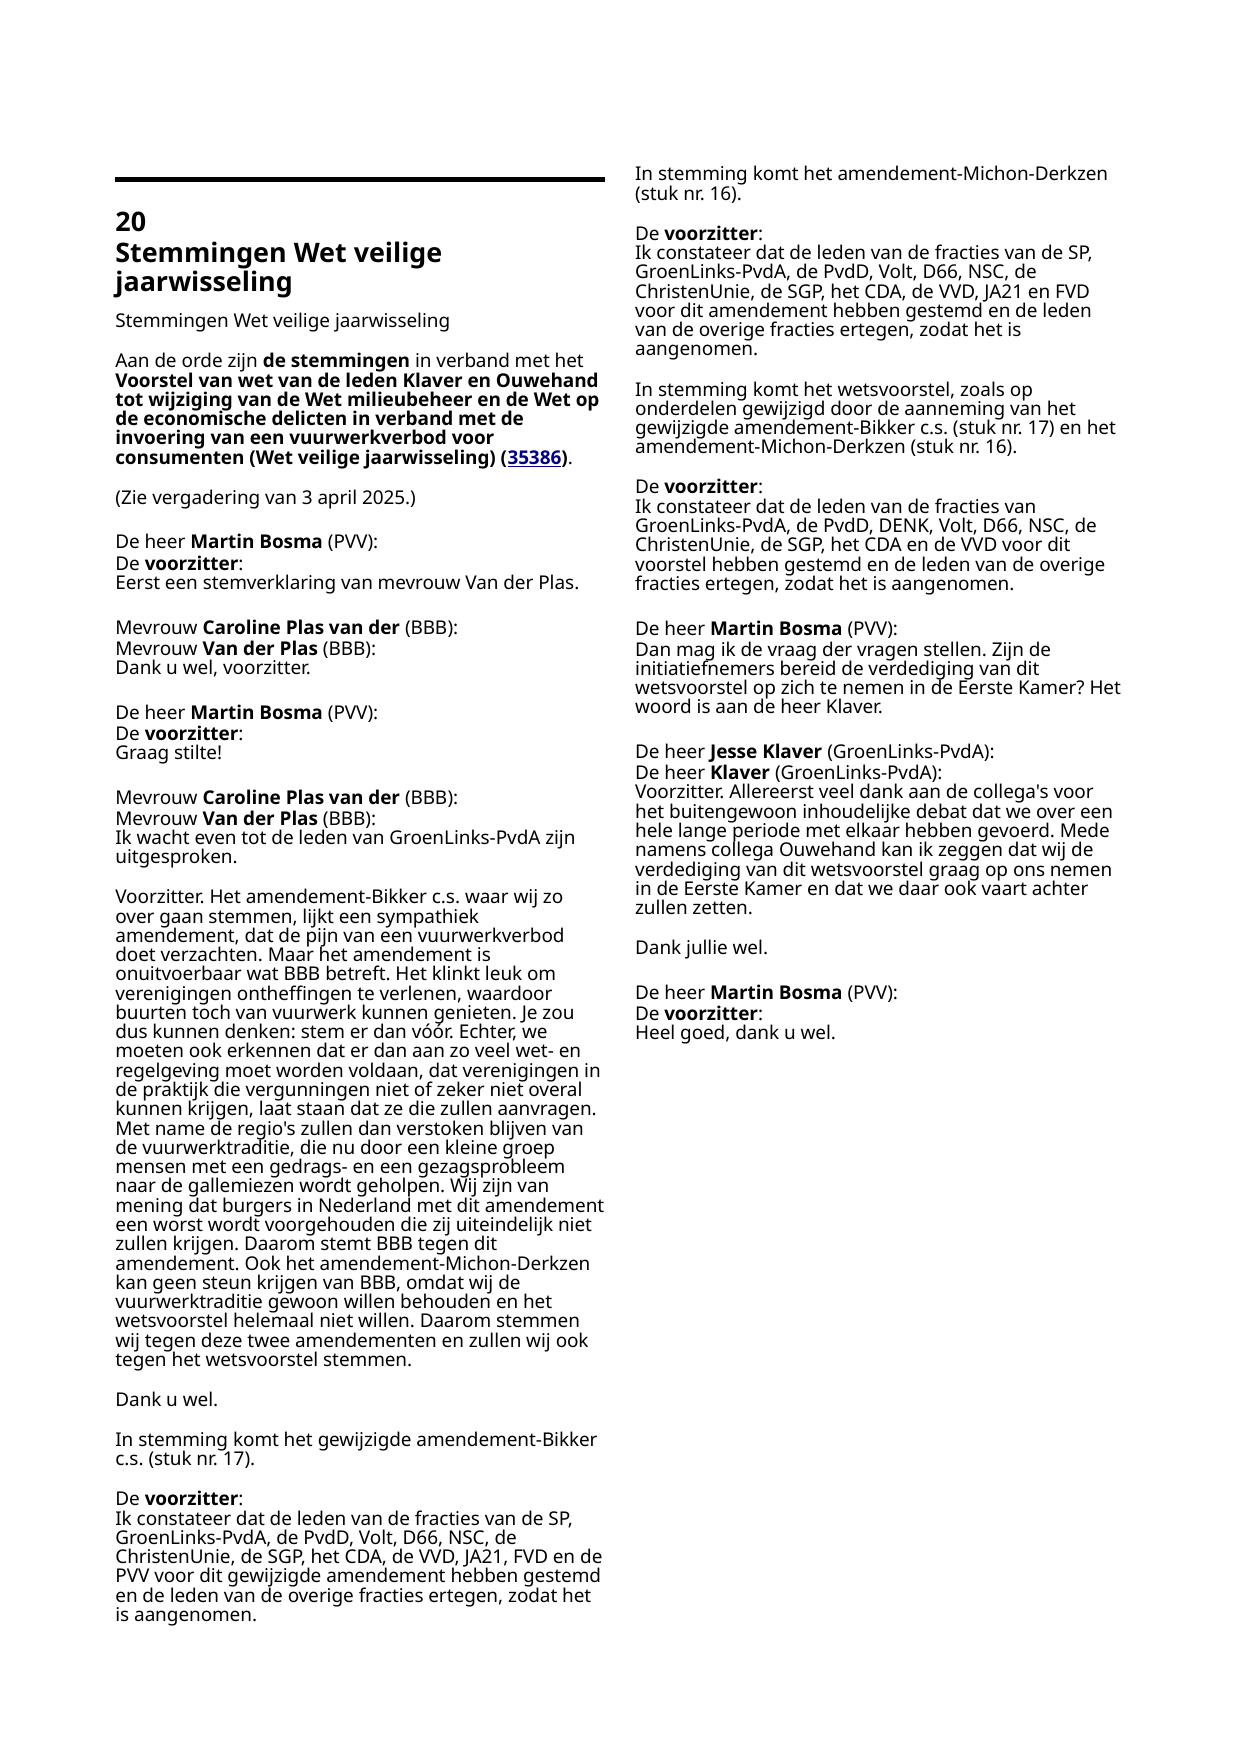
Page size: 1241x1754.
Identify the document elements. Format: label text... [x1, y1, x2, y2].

text De voorzitter: [635, 1005, 1125, 1024]
text De heer Martin Bosma (PVV): [115, 529, 605, 554]
text Ik constateer dat de leden van de fracties van GroenLinks-PvdA, de PvdD, DENK, Volt, D66, NSC, de ChristenUnie, de SGP, het CDA en de VVD voor dit voorstel hebben gestemd en de leden van de overige fracties ertegen, zodat het is aangenomen. [635, 498, 1125, 594]
text De heer Jesse Klaver (GroenLinks-PvdA): [635, 738, 1125, 764]
text Mevrouw Van der Plas (BBB): [115, 639, 605, 659]
text Stemmingen Wet veilige jaarwisseling [115, 312, 605, 332]
text De heer Martin Bosma (PVV): [635, 615, 1125, 641]
text Aan de orde zijn de stemmingen in verband met het Voorstel van wet van de leden Klaver en Ouwehand tot wijziging van de Wet milieubeheer en de Wet op de economische delicten in verband met de invoering van een vuurwerkverbod voor consumenten (Wet veilige jaarwisseling) (35386). [115, 352, 605, 468]
text Voorzitter. Het amendement-Bikker c.s. waar wij zo over gaan stemmen, lijkt een sympathiek amendement, dat de pijn van een vuurwerkverbod doet verzachten. Maar het amendement is onuitvoerbaar wat BBB betreft. Het klinkt leuk om verenigingen ontheffingen te verlenen, waardoor buurten toch van vuurwerk kunnen genieten. Je zou dus kunnen denken: stem er dan vóór. Echter, we moeten ook erkennen dat er dan aan zo veel wet- en regelgeving moet worden voldaan, dat verenigingen in de praktijk die vergunningen niet of zeker niet overal kunnen krijgen, laat staan dat ze die zullen aanvragen. Met name de regio's zullen dan verstoken blijven van de vuurwerktraditie, die nu door een kleine groep mensen met een gedrags- en een gezagsprobleem naar de gallemiezen wordt geholpen. Wij zijn van mening dat burgers in Nederland met dit amendement een worst wordt voorgehouden die zij uiteindelijk niet zullen krijgen. Daarom stemt BBB tegen dit amendement. Ook het amendement-Michon-Derkzen kan geen steun krijgen van BBB, omdat wij de vuurwerktraditie gewoon willen behouden en het wetsvoorstel helemaal niet willen. Daarom stemmen wij tegen deze twee amendementen en zullen wij ook tegen het wetsvoorstel stemmen. [115, 888, 605, 1370]
text De heer Martin Bosma (PVV): [635, 979, 1125, 1005]
text Ik constateer dat de leden van de fracties van de SP, GroenLinks-PvdA, de PvdD, Volt, D66, NSC, de ChristenUnie, de SGP, het CDA, de VVD, JA21, FVD en de PVV voor dit gewijzigde amendement hebben gestemd en de leden van de overige fracties ertegen, zodat het is aangenomen. [115, 1509, 605, 1625]
text Heel goed, dank u wel. [635, 1024, 1125, 1043]
text Eerst een stemverklaring van mevrouw Van der Plas. [115, 574, 605, 593]
text Mevrouw Van der Plas (BBB): [115, 810, 605, 829]
text (Zie vergadering van 3 april 2025.) [115, 489, 605, 508]
text Mevrouw Caroline Plas van der (BBB): [115, 614, 605, 639]
text De heer Martin Bosma (PVV): [115, 699, 605, 725]
text 20 [115, 203, 605, 239]
text De voorzitter: [115, 554, 605, 574]
text De voorzitter: [115, 1490, 605, 1509]
text Ik wacht even tot de leden van GroenLinks-PvdA zijn uitgesproken. [115, 829, 605, 868]
text In stemming komt het amendement-Michon-Derkzen (stuk nr. 16). [635, 165, 1125, 204]
text Dan mag ik de vraag der vragen stellen. Zijn de initiatiefnemers bereid de verdediging van dit wetsvoorstel op zich te nemen in de Eerste Kamer? Het woord is aan de heer Klaver. [635, 641, 1125, 718]
text Ik constateer dat de leden van de fracties van de SP, GroenLinks-PvdA, de PvdD, Volt, D66, NSC, de ChristenUnie, de SGP, het CDA, de VVD, JA21 en FVD voor dit amendement hebben gestemd en de leden van de overige fracties ertegen, zodat het is aangenomen. [635, 244, 1125, 360]
text De heer Klaver (GroenLinks-PvdA): [635, 764, 1125, 783]
text De voorzitter: [635, 478, 1125, 498]
text Dank u wel, voorzitter. [115, 659, 605, 678]
text Graag stilte! [115, 744, 605, 763]
text Dank u wel. [115, 1391, 605, 1410]
text In stemming komt het wetsvoorstel, zoals op onderdelen gewijzigd door de aanneming van het gewijzigde amendement-Bikker c.s. (stuk nr. 17) en het amendement-Michon-Derkzen (stuk nr. 16). [635, 381, 1125, 458]
text Voorzitter. Allereerst veel dank aan de collega's voor het buitengewoon inhoudelijke debat dat we over een hele lange periode met elkaar hebben gevoerd. Mede namens collega Ouwehand kan ik zeggen dat wij de verdediging van dit wetsvoorstel graag op ons nemen in de Eerste Kamer en dat we daar ook vaart achter zullen zetten. [635, 783, 1125, 918]
text Dank jullie wel. [635, 939, 1125, 958]
text Stemmingen Wet veilige jaarwisseling [115, 239, 605, 312]
text De voorzitter: [635, 225, 1125, 244]
text In stemming komt het gewijzigde amendement-Bikker c.s. (stuk nr. 17). [115, 1431, 605, 1469]
text Mevrouw Caroline Plas van der (BBB): [115, 784, 605, 810]
text De voorzitter: [115, 725, 605, 744]
